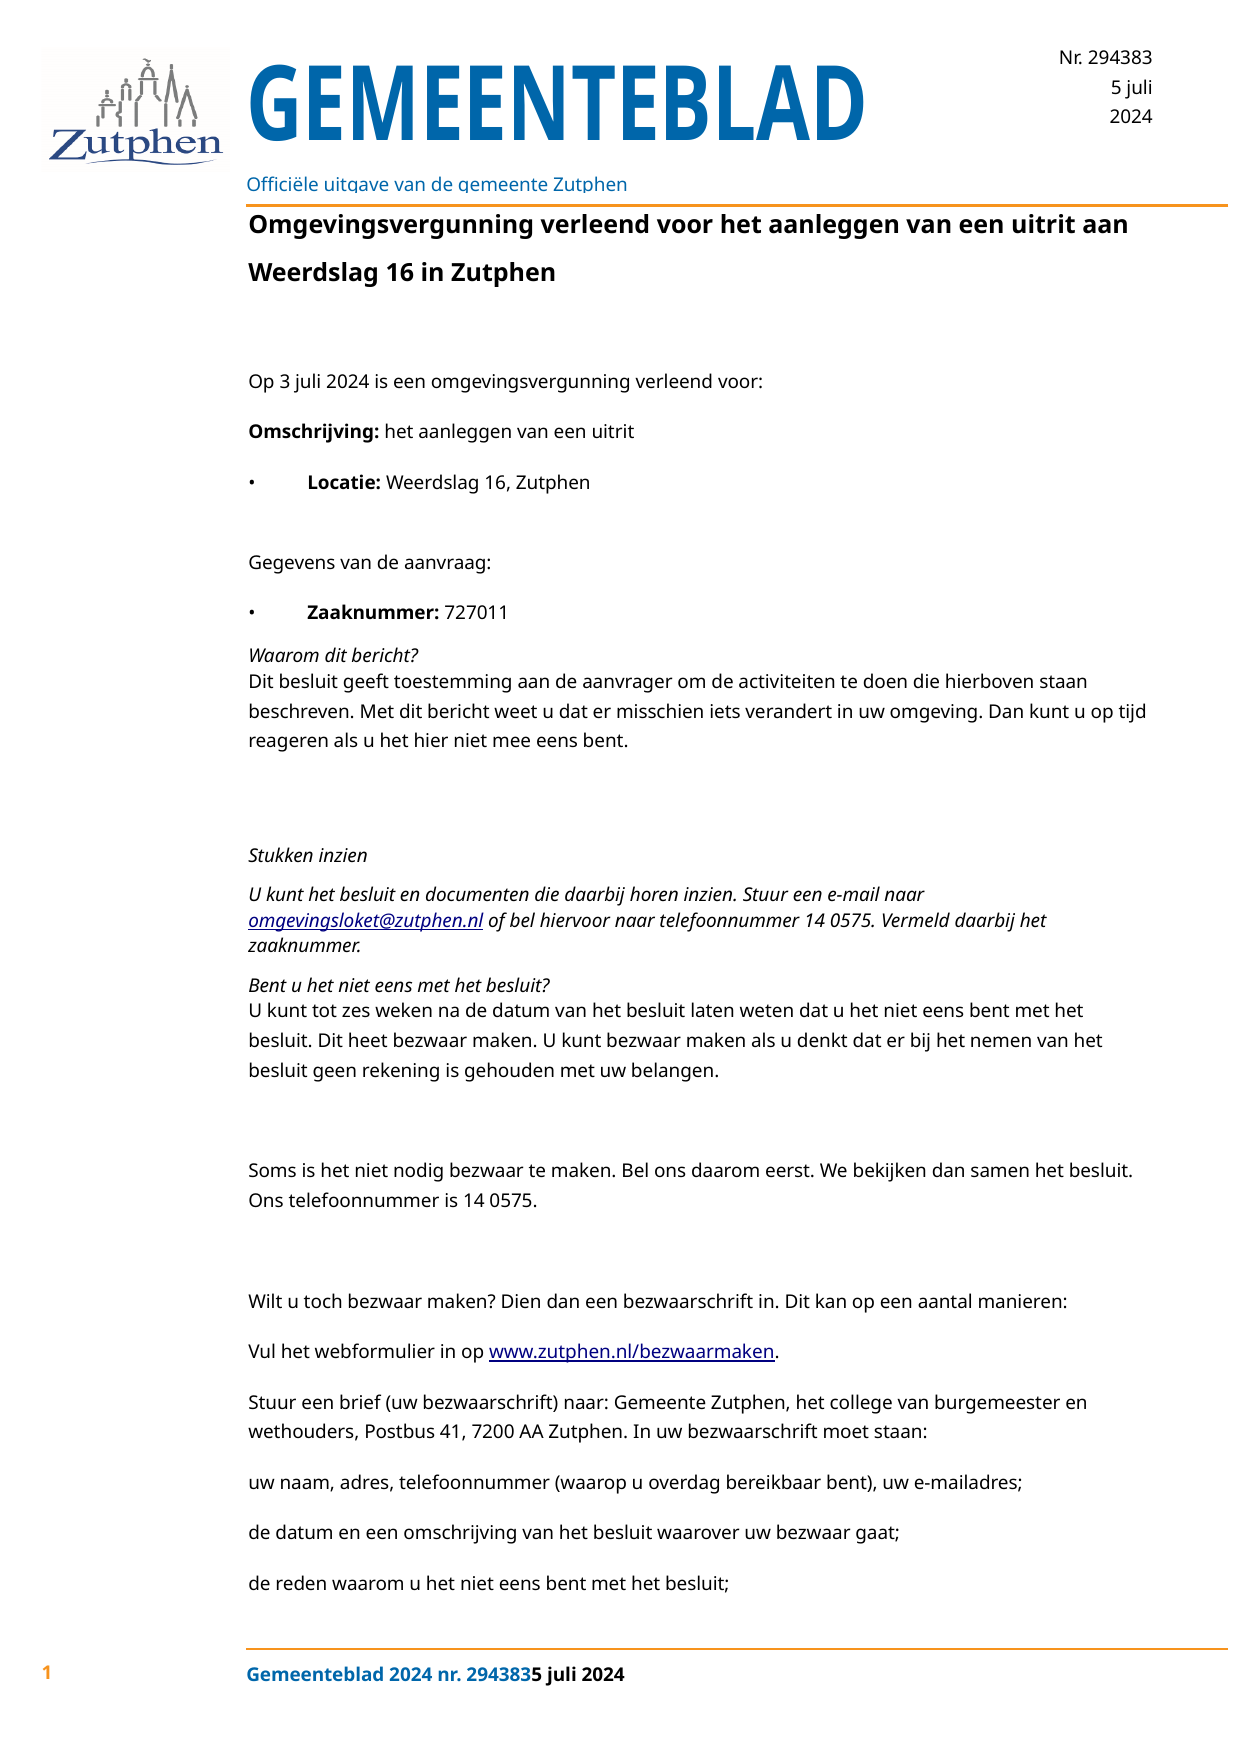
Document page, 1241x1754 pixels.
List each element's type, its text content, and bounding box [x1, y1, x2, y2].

text Omgevingsvergunning verleend voor het aanleggen van een uitrit aan Weerdslag 16 in Zutphen [248, 207, 1152, 288]
text U kunt tot zes weken na de datum van het besluit laten weten dat u het niet eens bent met het besluit. Dit heet bezwaar maken. U kunt bezwaar maken als u denkt dat er bij het nemen van het besluit geen rekening is gehouden met uw belangen. [248, 998, 1152, 1083]
text Waarom dit bericht? [248, 643, 1152, 668]
text de reden waarom u het niet eens bent met het besluit; [248, 1570, 1152, 1596]
text uw naam, adres, telefoonnummer (waarop u overdag bereikbaar bent), uw e-mailadres; [248, 1469, 1152, 1495]
text U kunt het besluit en documenten die daarbij horen inzien. Stuur een e-mail naar omgevingsloket@zutphen.nl of bel hiervoor naar telefoonnummer 14 0575. Vermeld daarbij het zaaknummer. [248, 881, 1152, 958]
text de datum en een omschrijving van het besluit waarover uw bezwaar gaat; [248, 1519, 1152, 1545]
text Bent u het niet eens met het besluit? [248, 972, 1152, 998]
text Stukken inzien [248, 842, 1152, 868]
text Dit besluit geeft toestemming aan de aanvrager om de activiteiten te doen die hierboven staan beschreven. Met dit bericht weet u dat er misschien iets verandert in uw omgeving. Dan kunt u op tijd reageren als u het hier niet mee eens bent. [248, 668, 1152, 753]
picture [41, 47, 231, 172]
list Zaaknummer: 727011 [248, 599, 1152, 625]
text Soms is het niet nodig bezwaar te maken. Bel ons daarom eerst. We bekijken dan samen het besluit. Ons telefoonnummer is 14 0575. [248, 1158, 1152, 1213]
text Gegevens van de aanvraag: [248, 549, 1152, 575]
text Stuur een brief (uw bezwaarschrift) naar: Gemeente Zutphen, het college van burgemeester en wethouders, Postbus 41, 7200 AA Zutphen. In uw bezwaarschrift moet staan: [248, 1389, 1152, 1444]
text Op 3 juli 2024 is een omgevingsvergunning verleend voor: [248, 368, 1152, 394]
text Omschrijving: het aanleggen van een uitrit [248, 419, 1152, 444]
list Locatie: Weerdslag 16, Zutphen [248, 469, 1152, 495]
text Wilt u toch bezwaar maken? Dien dan een bezwaarschrift in. Dit kan op een aantal manieren: [248, 1288, 1152, 1314]
text Vul het webformulier in op www.zutphen.nl/bezwaarmaken. [248, 1338, 1152, 1364]
